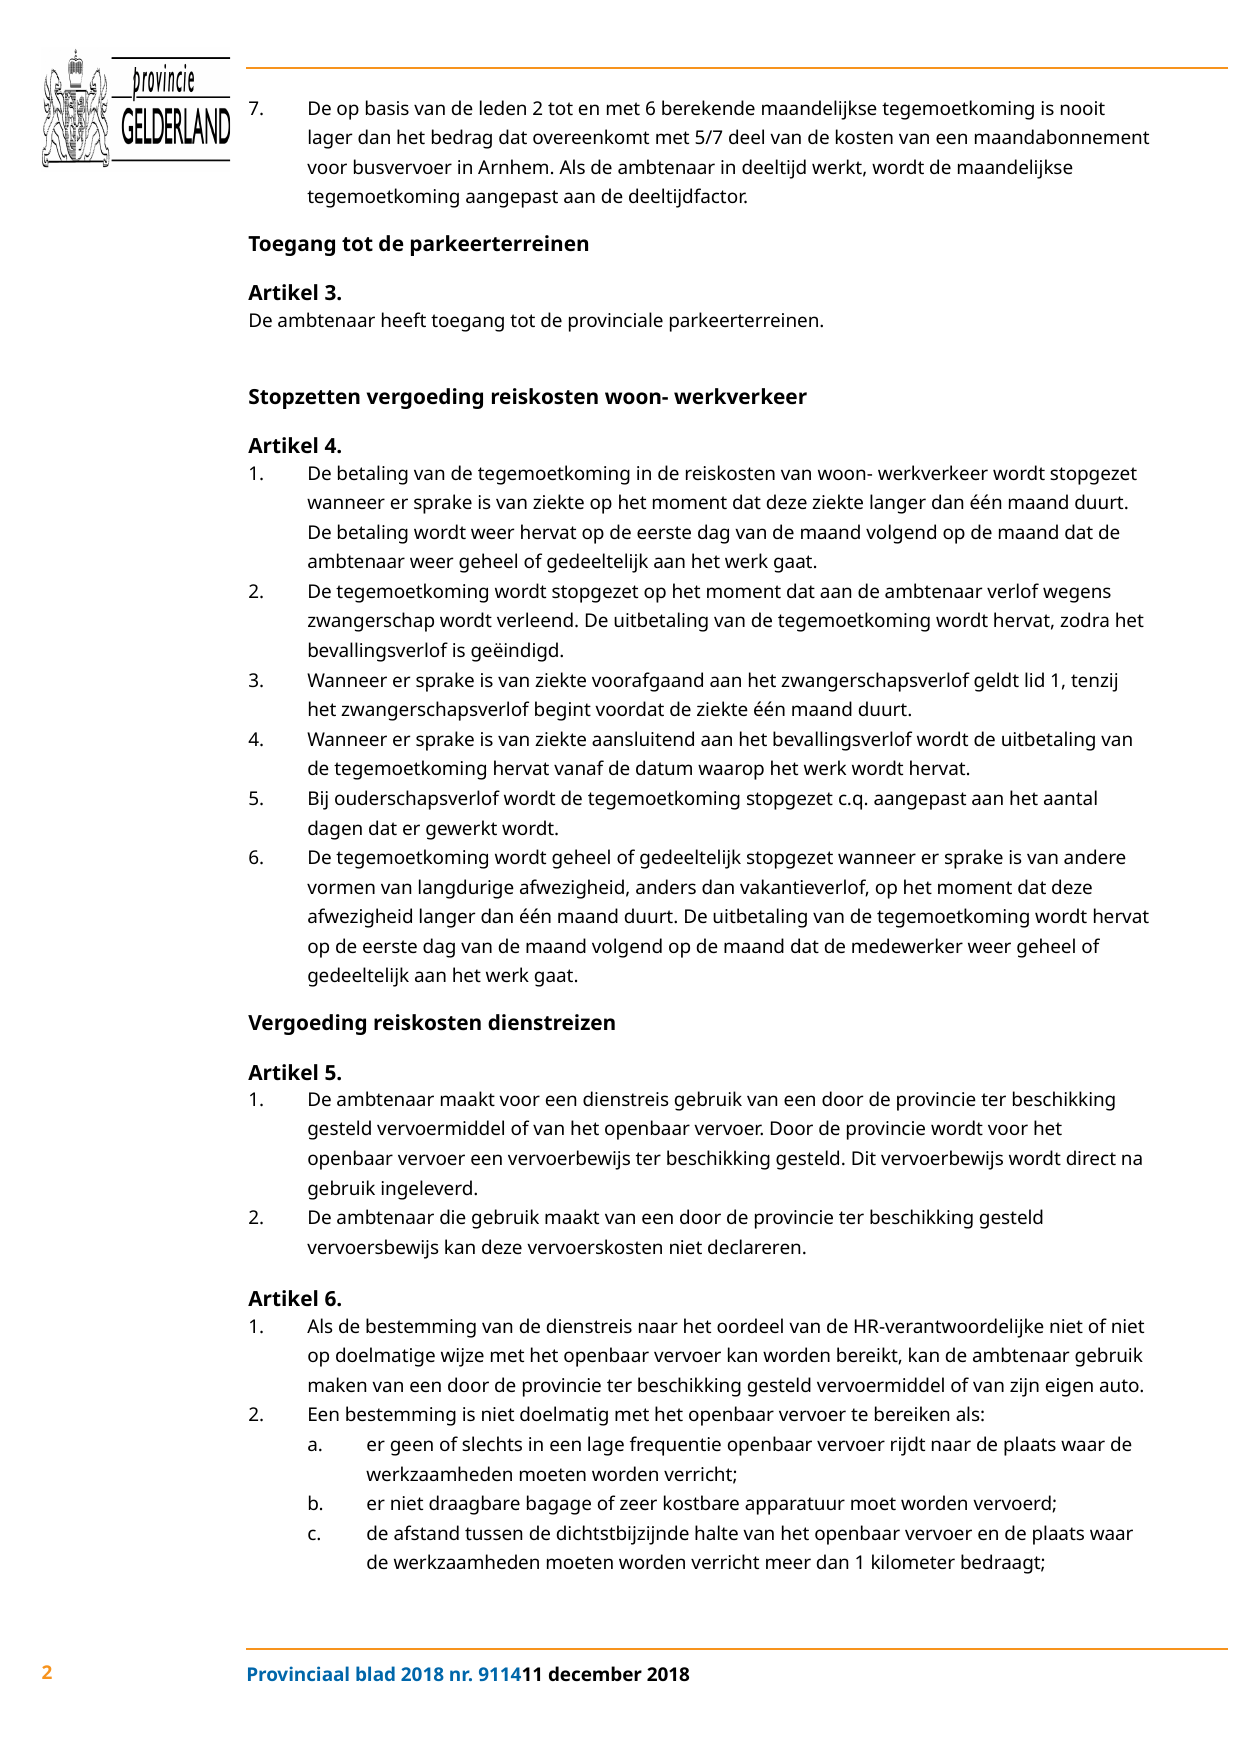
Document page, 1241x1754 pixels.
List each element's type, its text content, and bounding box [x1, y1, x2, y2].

text De ambtenaar heeft toegang tot de provinciale parkeerterreinen. [248, 307, 1152, 333]
list De betaling van de tegemoetkoming in de reiskosten van woon- werkverkeer wordt stopgezet wanneer er sprake is van ziekte op het moment dat deze ziekte langer dan één maand duurt. De betaling wordt weer hervat op de eerste dag van de maand volgend op de maand dat de ambtenaar weer geheel of gedeeltelijk aan het werk gaat. [248, 460, 1152, 574]
list er geen of slechts in een lage frequentie openbaar vervoer rijdt naar de plaats waar de werkzaamheden moeten worden verricht; [307, 1431, 1152, 1486]
text Toegang tot de parkeerterreinen [248, 229, 1152, 258]
text Vergoeding reiskosten dienstreizen [248, 1008, 1152, 1037]
list De tegemoetkoming wordt geheel of gedeeltelijk stopgezet wanneer er sprake is van andere vormen van langdurige afwezigheid, anders dan vakantieverlof, op het moment dat deze afwezigheid langer dan één maand duurt. De uitbetaling van de tegemoetkoming wordt hervat op de eerste dag van de maand volgend op de maand dat de medewerker weer geheel of gedeeltelijk aan het werk gaat. [248, 844, 1152, 988]
text Artikel 6. [248, 1284, 1152, 1313]
list de afstand tussen de dichtstbijzijnde halte van het openbaar vervoer en de plaats waar de werkzaamheden moeten worden verricht meer dan 1 kilometer bedraagt; [307, 1520, 1152, 1575]
text Artikel 4. [248, 431, 1152, 460]
picture [41, 47, 231, 172]
list er niet draagbare bagage of zeer kostbare apparatuur moet worden vervoerd; [307, 1490, 1152, 1516]
list De op basis van de leden 2 tot en met 6 berekende maandelijkse tegemoetkoming is nooit lager dan het bedrag dat overeenkomt met 5/7 deel van de kosten van een maandabonnement voor busvervoer in Arnhem. Als de ambtenaar in deeltijd werkt, wordt de maandelijkse tegemoetkoming aangepast aan de deeltijdfactor. [248, 95, 1152, 209]
list Als de bestemming van de dienstreis naar het oordeel van de HR-verantwoordelijke niet of niet op doelmatige wijze met het openbaar vervoer kan worden bereikt, kan de ambtenaar gebruik maken van een door de provincie ter beschikking gesteld vervoermiddel of van zijn eigen auto. [248, 1313, 1152, 1398]
text Artikel 5. [248, 1058, 1152, 1086]
list Wanneer er sprake is van ziekte voorafgaand aan het zwangerschapsverlof geldt lid 1, tenzij het zwangerschapsverlof begint voordat de ziekte één maand duurt. [248, 667, 1152, 722]
text Artikel 3. [248, 278, 1152, 307]
list De ambtenaar maakt voor een dienstreis gebruik van een door de provincie ter beschikking gesteld vervoermiddel of van het openbaar vervoer. Door de provincie wordt voor het openbaar vervoer een vervoerbewijs ter beschikking gesteld. Dit vervoerbewijs wordt direct na gebruik ingeleverd. [248, 1086, 1152, 1201]
list Wanneer er sprake is van ziekte aansluitend aan het bevallingsverlof wordt de uitbetaling van de tegemoetkoming hervat vanaf de datum waarop het werk wordt hervat. [248, 726, 1152, 781]
list De ambtenaar die gebruik maakt van een door de provincie ter beschikking gesteld vervoersbewijs kan deze vervoerskosten niet declareren. [248, 1204, 1152, 1260]
list Bij ouderschapsverlof wordt de tegemoetkoming stopgezet c.q. aangepast aan het aantal dagen dat er gewerkt wordt. [248, 785, 1152, 841]
list Een bestemming is niet doelmatig met het openbaar vervoer te bereiken als: [248, 1402, 1152, 1427]
list De tegemoetkoming wordt stopgezet op het moment dat aan de ambtenaar verlof wegens zwangerschap wordt verleend. De uitbetaling van de tegemoetkoming wordt hervat, zodra het bevallingsverlof is geëindigd. [248, 578, 1152, 663]
text Stopzetten vergoeding reiskosten woon- werkverkeer [248, 382, 1152, 411]
